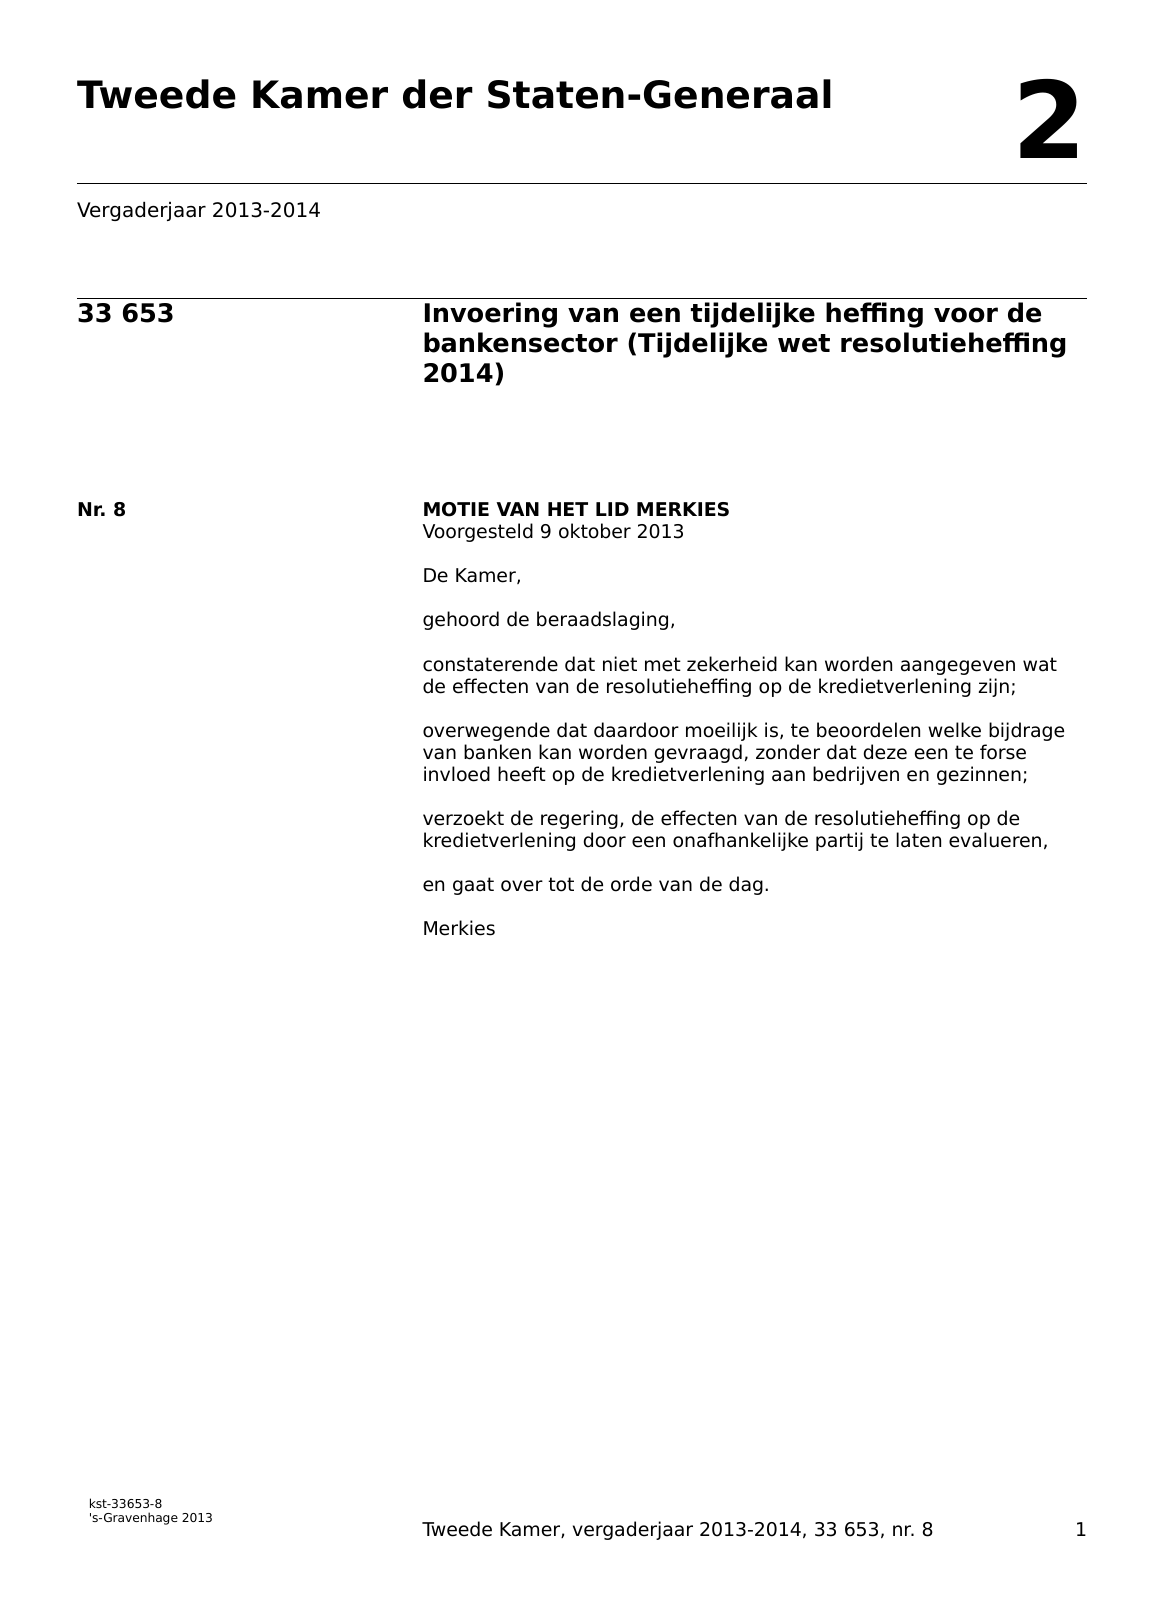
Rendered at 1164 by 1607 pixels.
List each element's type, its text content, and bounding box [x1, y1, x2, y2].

table_header 2 [886, 59, 1087, 183]
table_header Tweede Kamer der Staten-Generaal [77, 59, 886, 183]
text gehoord de beraadslaging, [422, 609, 1087, 631]
text verzoekt de regering, de effecten van de resolutieheffing op de kredietverlening door een onafhankelijke partij te laten evalueren, [422, 808, 1087, 852]
text en gaat over tot de orde van de dag. [422, 874, 1087, 896]
subtitle 33 653 Invoering van een tijdelijke heffing voor de bankensector (Tijdelijke wet resolutieheffing 2014) [77, 299, 1087, 388]
text De Kamer, [422, 565, 1087, 587]
text Voorgesteld 9 oktober 2013 [422, 521, 1087, 543]
table_cell Vergaderjaar 2013-2014 [77, 184, 1087, 298]
text 's-Gravenhage 2013 [88, 1511, 323, 1525]
text Merkies [422, 918, 1087, 940]
text overwegende dat daardoor moeilijk is, te beoordelen welke bijdrage van banken kan worden gevraagd, zonder dat deze een te forse invloed heeft op de kredietverlening aan bedrijven en gezinnen; [422, 720, 1087, 786]
text constaterende dat niet met zekerheid kan worden aangegeven wat de effecten van de resolutieheffing op de kredietverlening zijn; [422, 653, 1087, 697]
text kst-33653-8 [88, 1497, 323, 1511]
subtitle Nr. 8 MOTIE VAN HET LID MERKIES [77, 499, 1087, 521]
